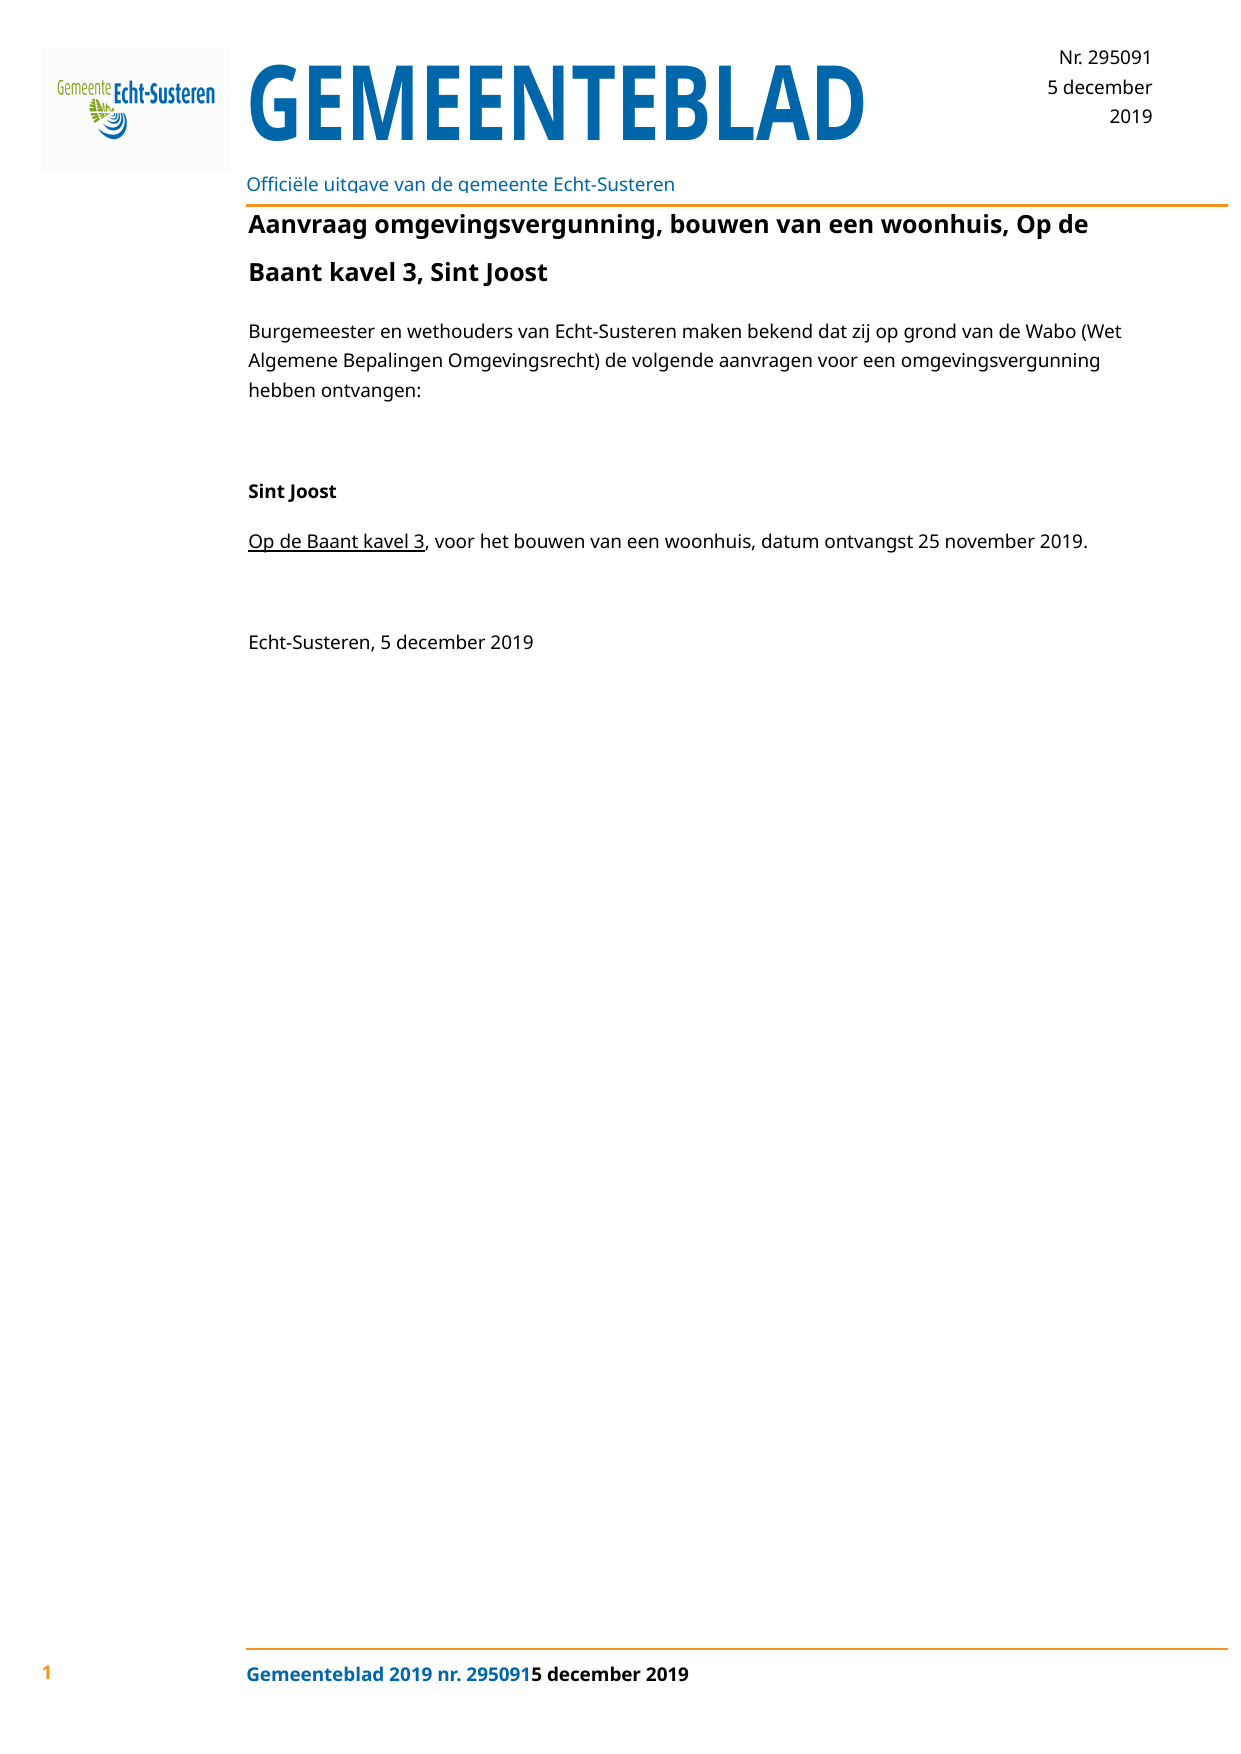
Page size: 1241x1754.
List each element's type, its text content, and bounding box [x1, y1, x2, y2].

text Aanvraag omgevingsvergunning, bouwen van een woonhuis, Op de Baant kavel 3, Sint Joost [248, 207, 1152, 288]
text Burgemeester en wethouders van Echt-Susteren maken bekend dat zij op grond van de Wabo (Wet Algemene Bepalingen Omgevingsrecht) de volgende aanvragen voor een omgevingsvergunning hebben ontvangen: [248, 318, 1152, 403]
text Echt-Susteren, 5 december 2019 [248, 629, 1152, 655]
text Op de Baant kavel 3, voor het bouwen van een woonhuis, datum ontvangst 25 november 2019. [248, 528, 1152, 554]
picture [41, 47, 231, 172]
text Sint Joost [248, 478, 1152, 504]
